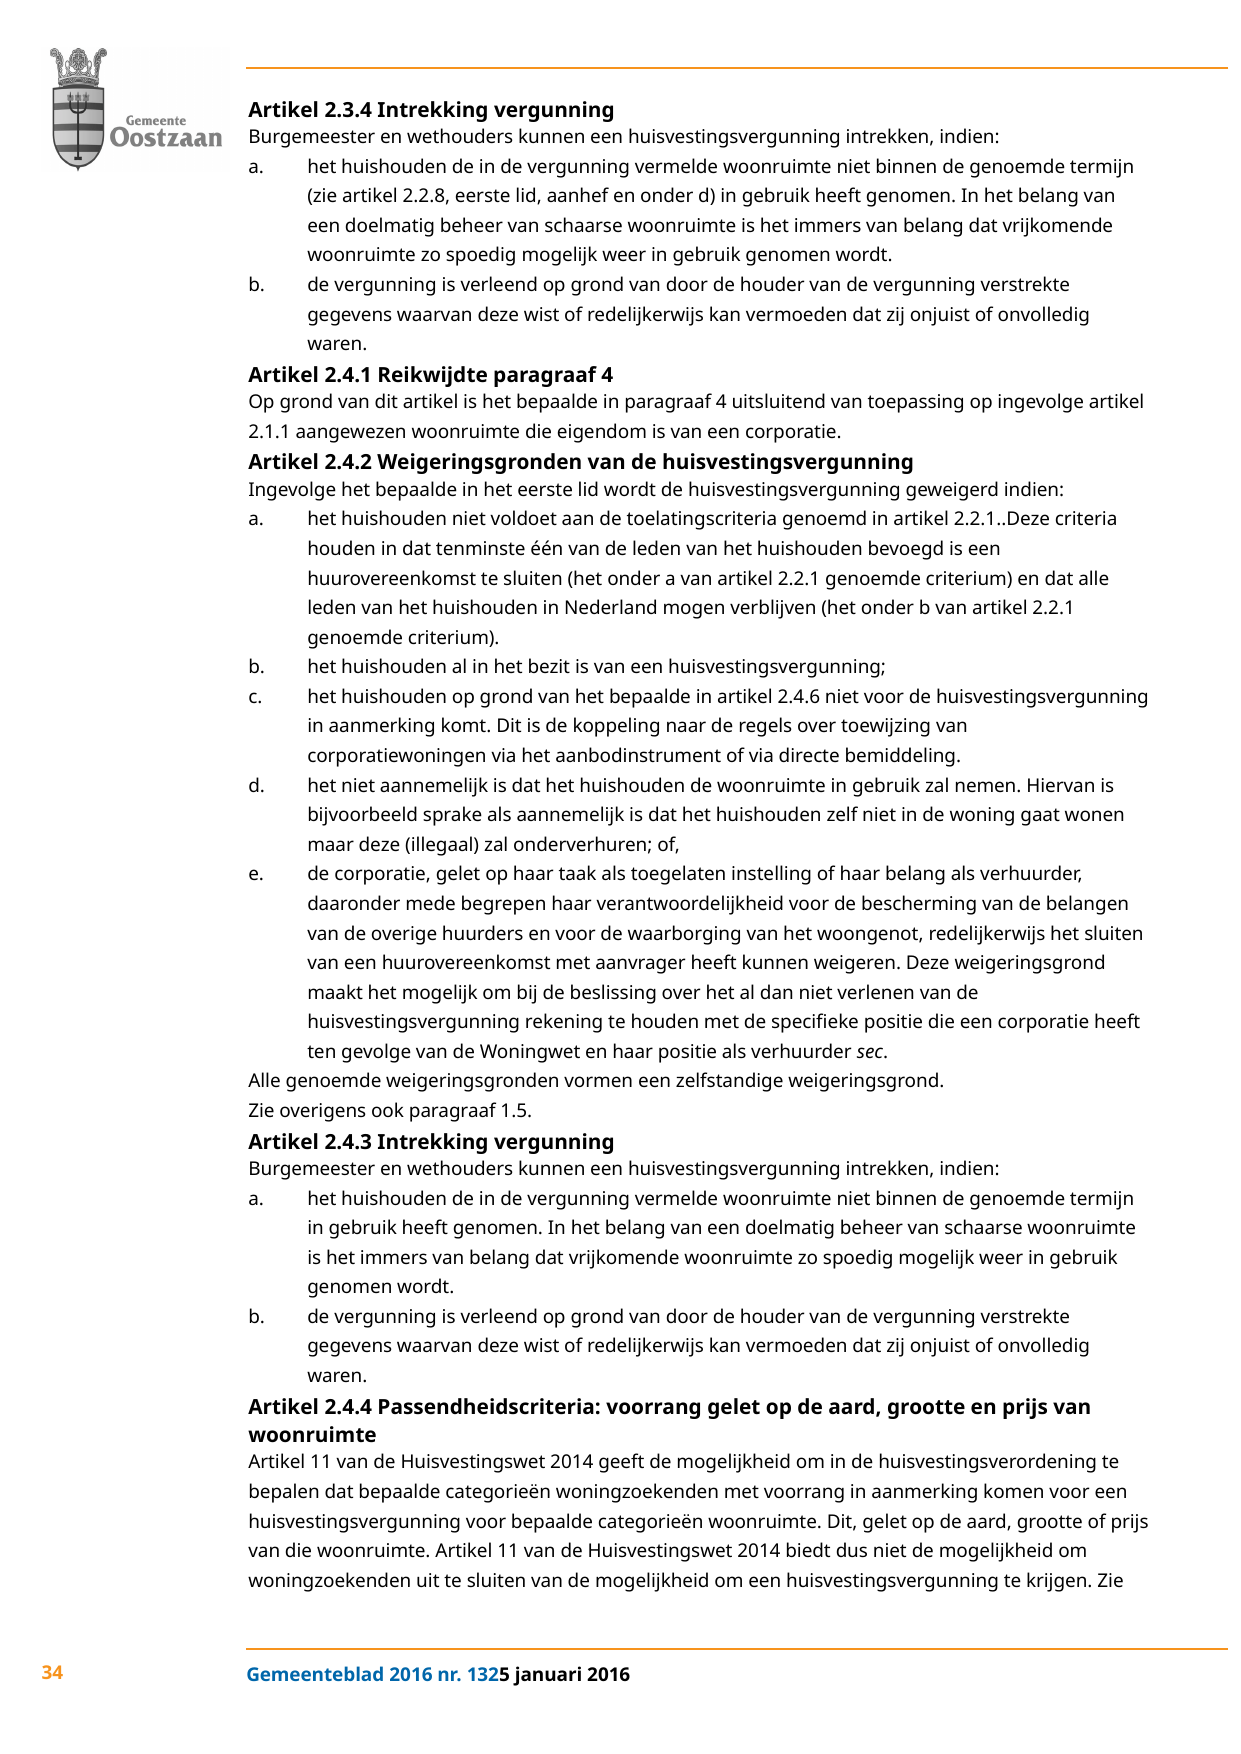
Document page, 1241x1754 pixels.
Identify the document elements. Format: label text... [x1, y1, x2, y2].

list de corporatie, gelet op haar taak als toegelaten instelling of haar belang als verhuurder, daaronder mede begrepen haar verantwoordelijkheid voor de bescherming van de belangen van de overige huurders en voor de waarborging van het woongenot, redelijkerwijs het sluiten van een huurovereenkomst met aanvrager heeft kunnen weigeren. Deze weigeringsgrond maakt het mogelijk om bij de beslissing over het al dan niet verlenen van de huisvestingsvergunning rekening te houden met de specifieke positie die een corporatie heeft ten gevolge van de Woningwet en haar positie als verhuurder sec. [248, 861, 1152, 1064]
text Zie overigens ook paragraaf 1.5. [248, 1097, 1152, 1123]
picture [41, 47, 231, 172]
list het huishouden niet voldoet aan de toelatingscriteria genoemd in artikel 2.2.1..Deze criteria houden in dat tenminste één van de leden van het huishouden bevoegd is een huurovereenkomst te sluiten (het onder a van artikel 2.2.1 genoemde criterium) en dat alle leden van het huishouden in Nederland mogen verblijven (het onder b van artikel 2.2.1 genoemde criterium). [248, 506, 1152, 649]
list de vergunning is verleend op grond van door de houder van de vergunning verstrekte gegevens waarvan deze wist of redelijkerwijs kan vermoeden dat zij onjuist of onvolledig waren. [248, 1303, 1152, 1388]
text Burgemeester en wethouders kunnen een huisvestingsvergunning intrekken, indien: [248, 1155, 1152, 1181]
text Op grond van dit artikel is het bepaalde in paragraaf 4 uitsluitend van toepassing op ingevolge artikel 2.1.1 aangewezen woonruimte die eigendom is van een corporatie. [248, 388, 1152, 444]
list het huishouden de in de vergunning vermelde woonruimte niet binnen de genoemde termijn in gebruik heeft genomen. In het belang van een doelmatig beheer van schaarse woonruimte is het immers van belang dat vrijkomende woonruimte zo spoedig mogelijk weer in gebruik genomen wordt. [248, 1185, 1152, 1299]
list het huishouden de in de vergunning vermelde woonruimte niet binnen de genoemde termijn (zie artikel 2.2.8, eerste lid, aanhef en onder d) in gebruik heeft genomen. In het belang van een doelmatig beheer van schaarse woonruimte is het immers van belang dat vrijkomende woonruimte zo spoedig mogelijk weer in gebruik genomen wordt. [248, 153, 1152, 267]
text Ingevolge het bepaalde in het eerste lid wordt de huisvestingsvergunning geweigerd indien: [248, 476, 1152, 502]
text Artikel 2.4.3 Intrekking vergunning [248, 1127, 1152, 1155]
text Alle genoemde weigeringsgronden vormen een zelfstandige weigeringsgrond. [248, 1068, 1152, 1093]
text Artikel 11 van de Huisvestingswet 2014 geeft de mogelijkheid om in de huisvestingsverordening te bepalen dat bepaalde categorieën woningzoekenden met voorrang in aanmerking komen voor een huisvestingsvergunning voor bepaalde categorieën woonruimte. Dit, gelet op de aard, grootte of prijs van die woonruimte. Artikel 11 van de Huisvestingswet 2014 biedt dus niet de mogelijkheid om woningzoekenden uit te sluiten van de mogelijkheid om een huisvestingsvergunning te krijgen. Zie [248, 1449, 1152, 1593]
text Artikel 2.4.2 Weigeringsgronden van de huisvestingsvergunning [248, 447, 1152, 476]
text Artikel 2.3.4 Intrekking vergunning [248, 95, 1152, 123]
text Artikel 2.4.4 Passendheidscriteria: voorrang gelet op de aard, grootte en prijs van woonruimte [248, 1392, 1152, 1449]
list het huishouden al in het bezit is van een huisvestingsvergunning; [248, 653, 1152, 679]
list het niet aannemelijk is dat het huishouden de woonruimte in gebruik zal nemen. Hiervan is bijvoorbeeld sprake als aannemelijk is dat het huishouden zelf niet in de woning gaat wonen maar deze (illegaal) zal onderverhuren; of, [248, 772, 1152, 857]
text Artikel 2.4.1 Reikwijdte paragraaf 4 [248, 360, 1152, 388]
list de vergunning is verleend op grond van door de houder van de vergunning verstrekte gegevens waarvan deze wist of redelijkerwijs kan vermoeden dat zij onjuist of onvolledig waren. [248, 271, 1152, 356]
list het huishouden op grond van het bepaalde in artikel 2.4.6 niet voor de huisvestingsvergunning in aanmerking komt. Dit is de koppeling naar de regels over toewijzing van corporatiewoningen via het aanbodinstrument of via directe bemiddeling. [248, 683, 1152, 768]
text Burgemeester en wethouders kunnen een huisvestingsvergunning intrekken, indien: [248, 123, 1152, 149]
